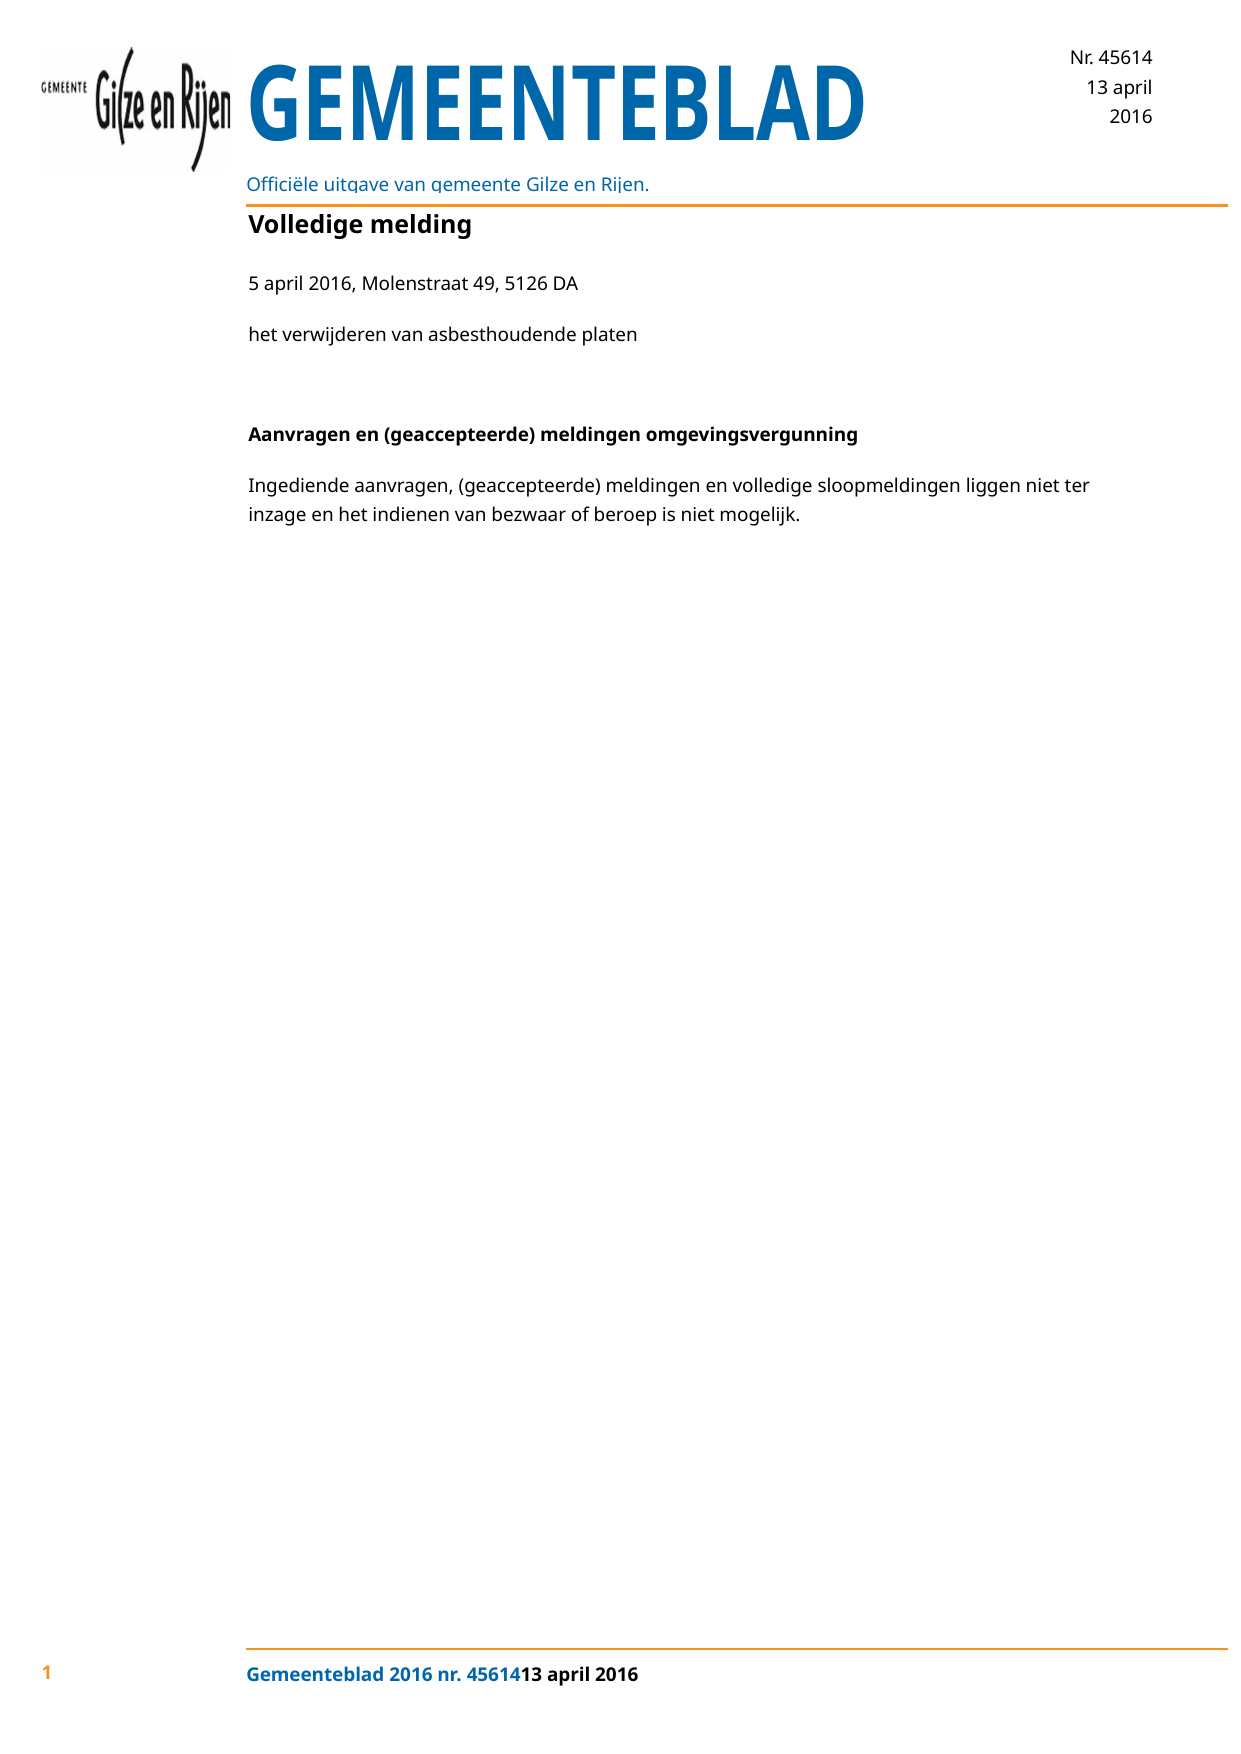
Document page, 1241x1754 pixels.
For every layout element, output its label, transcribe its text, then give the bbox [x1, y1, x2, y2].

text het verwijderen van asbesthoudende platen [248, 321, 1152, 346]
picture [41, 47, 231, 172]
text 5 april 2016, Molenstraat 49, 5126 DA [248, 270, 1152, 296]
text Aanvragen en (geaccepteerde) meldingen omgevingsvergunning [248, 422, 1152, 447]
text Volledige melding [248, 207, 1152, 241]
text Ingediende aanvragen, (geaccepteerde) meldingen en volledige sloopmeldingen liggen niet ter inzage en het indienen van bezwaar of beroep is niet mogelijk. [248, 472, 1152, 527]
